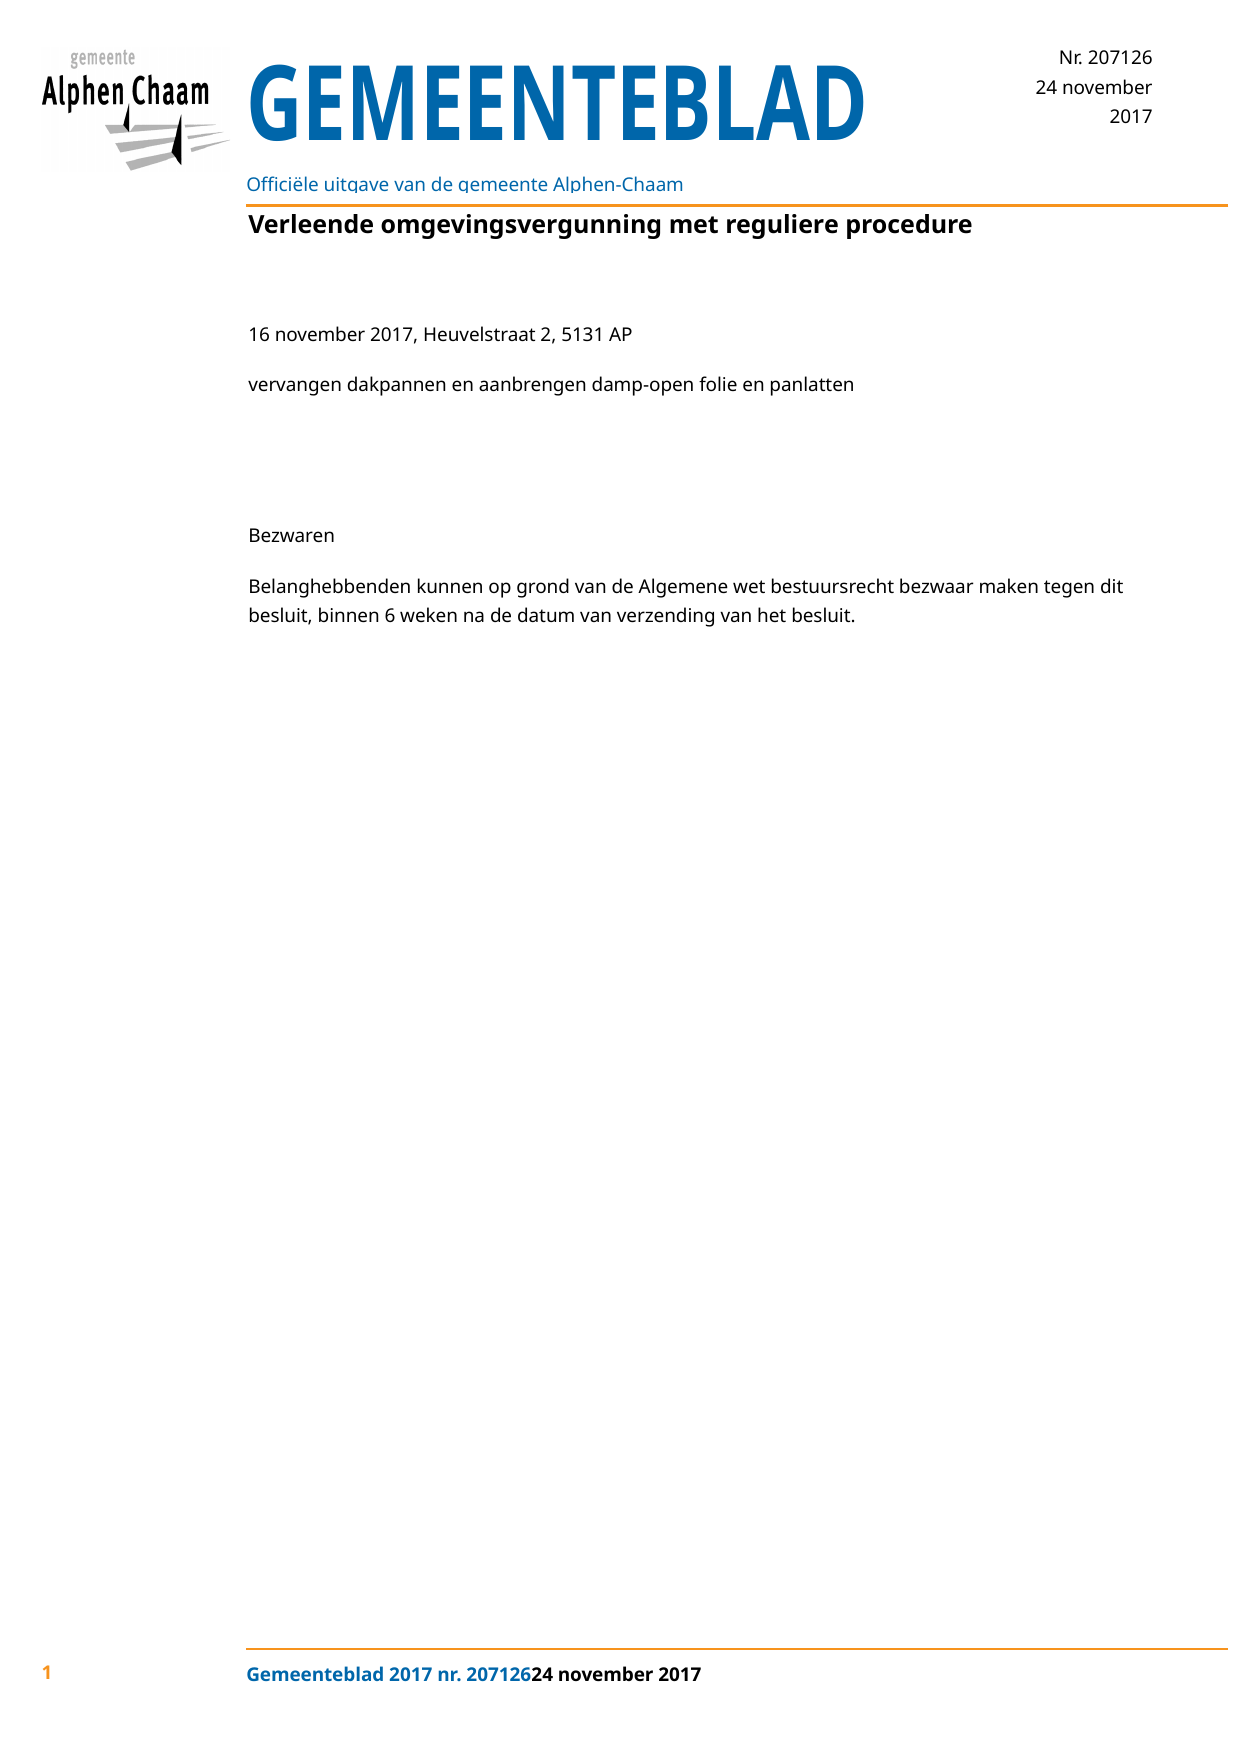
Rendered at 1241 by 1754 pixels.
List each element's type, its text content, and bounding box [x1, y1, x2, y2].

text 16 november 2017, Heuvelstraat 2, 5131 AP [248, 321, 1152, 346]
text Verleende omgevingsvergunning met reguliere procedure [248, 207, 1152, 241]
text Belanghebbenden kunnen op grond van de Algemene wet bestuursrecht bezwaar maken tegen dit besluit, binnen 6 weken na de datum van verzending van het besluit. [248, 573, 1152, 628]
text Bezwaren [248, 522, 1152, 548]
text vervangen dakpannen en aanbrengen damp-open folie en panlatten [248, 371, 1152, 397]
picture [41, 47, 231, 172]
